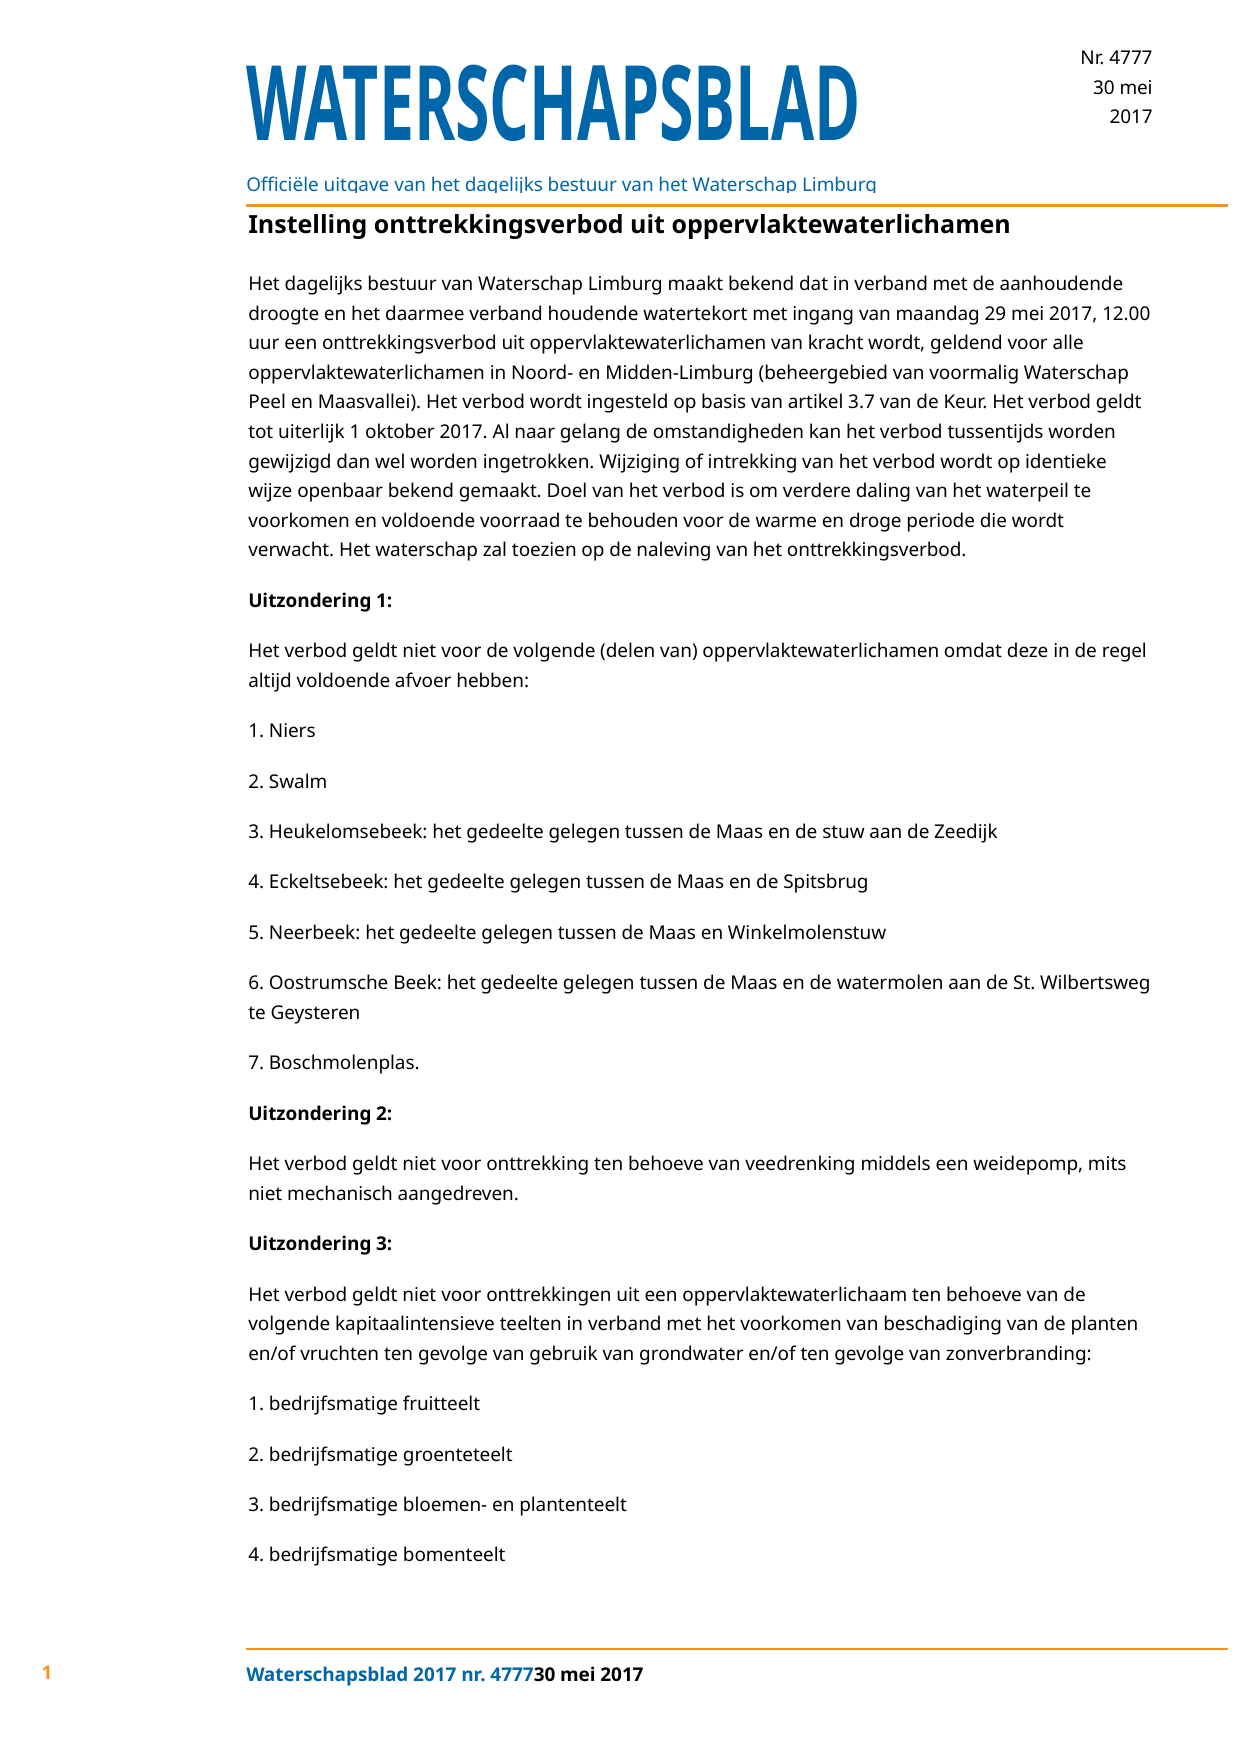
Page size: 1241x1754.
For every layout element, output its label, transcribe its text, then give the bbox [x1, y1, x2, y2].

text 2. Swalm [248, 768, 1152, 793]
text 4. bedrijfsmatige bomenteelt [248, 1542, 1152, 1567]
text Instelling onttrekkingsverbod uit oppervlaktewaterlichamen [248, 207, 1152, 241]
text Het verbod geldt niet voor onttrekkingen uit een oppervlaktewaterlichaam ten behoeve van de volgende kapitaalintensieve teelten in verband met het voorkomen van beschadiging van de planten en/of vruchten ten gevolge van gebruik van grondwater en/of ten gevolge van zonverbranding: [248, 1281, 1152, 1366]
text 6. Oostrumsche Beek: het gedeelte gelegen tussen de Maas en de watermolen aan de St. Wilbertsweg te Geysteren [248, 969, 1152, 1025]
text 3. bedrijfsmatige bloemen- en plantenteelt [248, 1491, 1152, 1517]
picture [41, 47, 231, 172]
text 1. Niers [248, 717, 1152, 743]
text Het dagelijks bestuur van Waterschap Limburg maakt bekend dat in verband met de aanhoudende droogte en het daarmee verband houdende watertekort met ingang van maandag 29 mei 2017, 12.00 uur een onttrekkingsverbod uit oppervlaktewaterlichamen van kracht wordt, geldend voor alle oppervlaktewaterlichamen in Noord- en Midden-Limburg (beheergebied van voormalig Waterschap Peel en Maasvallei). Het verbod wordt ingesteld op basis van artikel 3.7 van de Keur. Het verbod geldt tot uiterlijk 1 oktober 2017. Al naar gelang de omstandigheden kan het verbod tussentijds worden gewijzigd dan wel worden ingetrokken. Wijziging of intrekking van het verbod wordt op identieke wijze openbaar bekend gemaakt. Doel van het verbod is om verdere daling van het waterpeil te voorkomen en voldoende voorraad te behouden voor de warme en droge periode die wordt verwacht. Het waterschap zal toezien op de naleving van het onttrekkingsverbod. [248, 270, 1152, 562]
text 7. Boschmolenplas. [248, 1049, 1152, 1075]
text Het verbod geldt niet voor de volgende (delen van) oppervlaktewaterlichamen omdat deze in de regel altijd voldoende afvoer hebben: [248, 637, 1152, 693]
text Uitzondering 2: [248, 1100, 1152, 1126]
text Uitzondering 1: [248, 587, 1152, 613]
text 2. bedrijfsmatige groenteteelt [248, 1441, 1152, 1466]
text Het verbod geldt niet voor onttrekking ten behoeve van veedrenking middels een weidepomp, mits niet mechanisch aangedreven. [248, 1150, 1152, 1206]
text 4. Eckeltsebeek: het gedeelte gelegen tussen de Maas en de Spitsbrug [248, 869, 1152, 894]
text 3. Heukelomsebeek: het gedeelte gelegen tussen de Maas en de stuw aan de Zeedijk [248, 818, 1152, 844]
text 1. bedrijfsmatige fruitteelt [248, 1390, 1152, 1416]
text 5. Neerbeek: het gedeelte gelegen tussen de Maas en Winkelmolenstuw [248, 919, 1152, 945]
text Uitzondering 3: [248, 1230, 1152, 1256]
